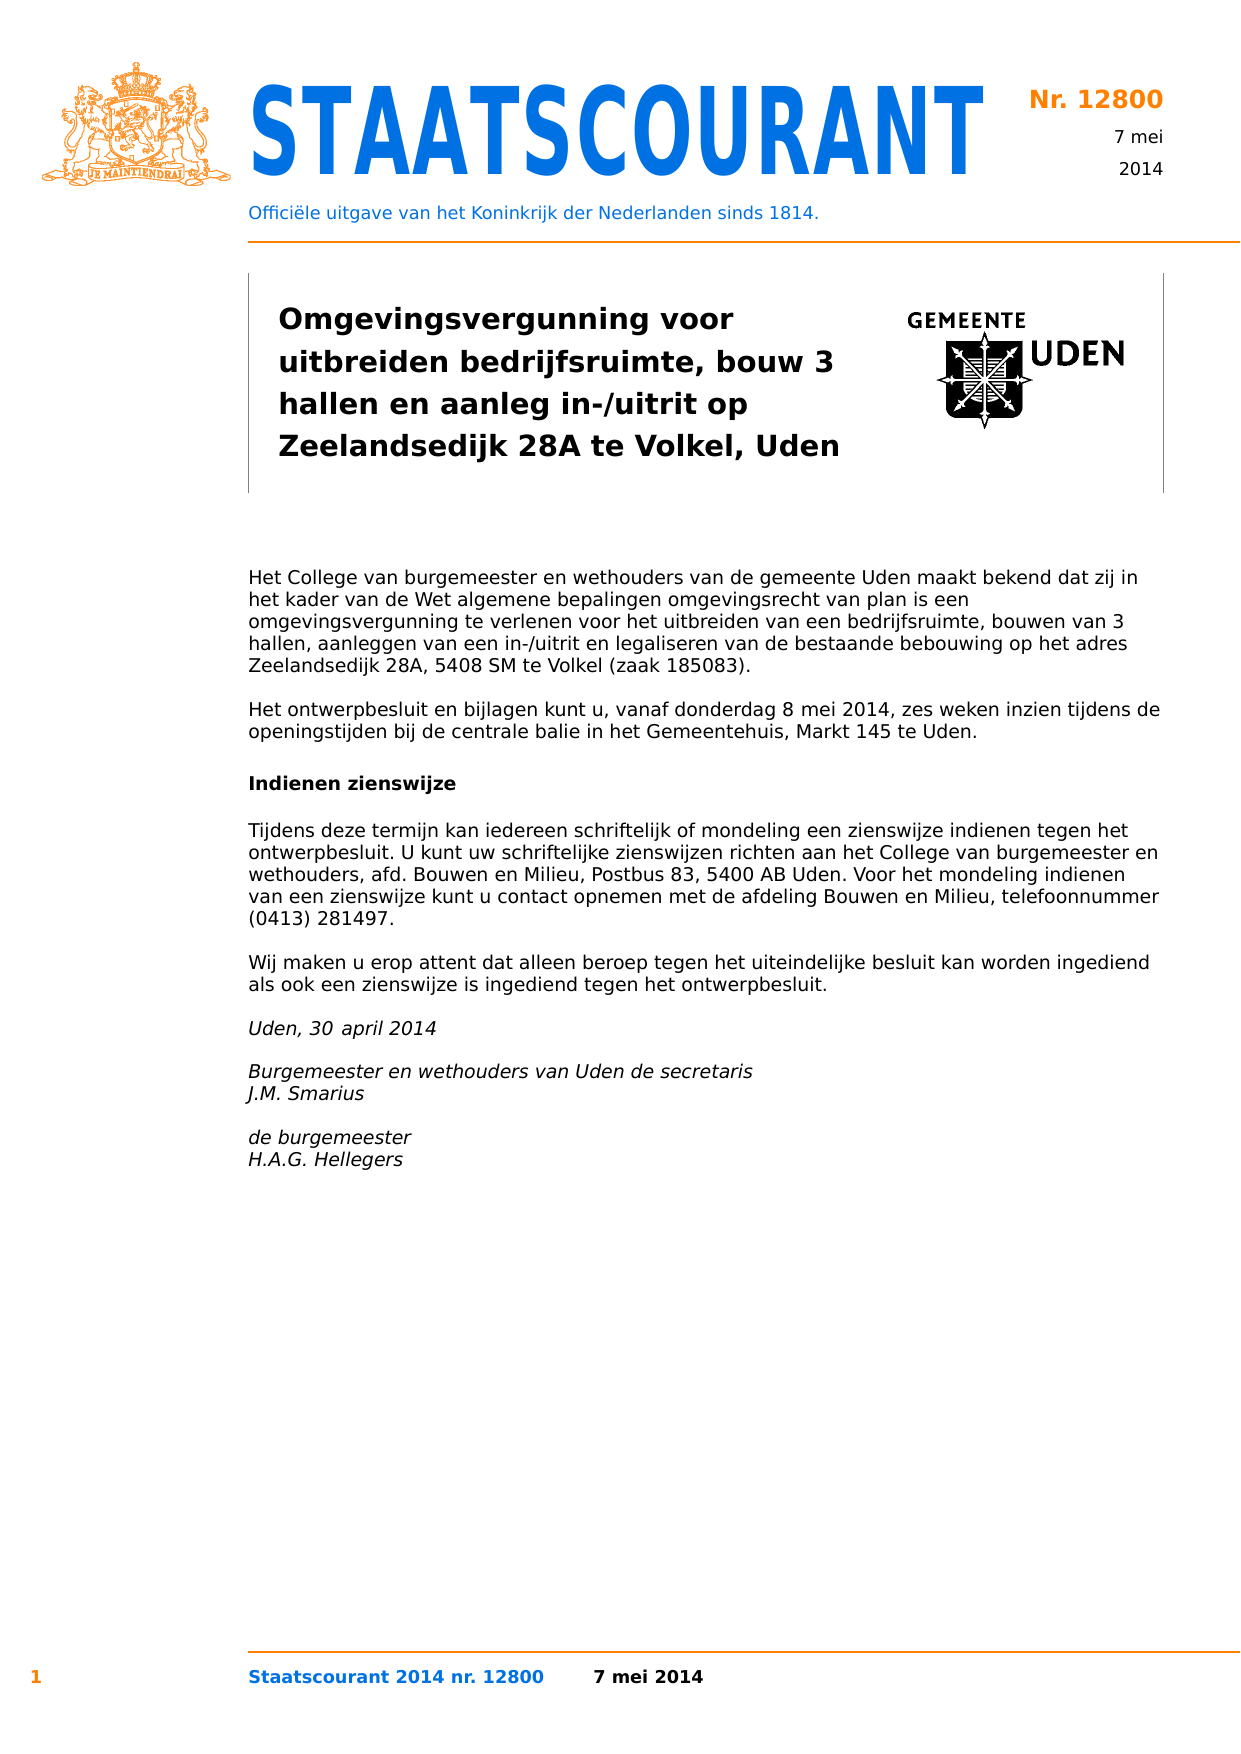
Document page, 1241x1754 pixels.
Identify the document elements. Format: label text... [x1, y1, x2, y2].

text Burgemeester en wethouders van Uden de secretaris J.M. Smarius [248, 1061, 1163, 1105]
text Wij maken u erop attent dat alleen beroep tegen het uiteindelijke besluit kan worden ingediend als ook een zienswijze is ingediend tegen het ontwerpbesluit. [248, 952, 1163, 996]
table_header Nr. 12800 [998, 62, 1240, 121]
subtitle Indienen zienswijze [248, 773, 1163, 795]
table_header STAATSCOURANT [248, 62, 998, 203]
table_cell 2014 [998, 153, 1240, 203]
subtitle Omgevingsvergunning voor uitbreiden bedrijfsruimte, bouw 3 hallen en aanleg in-/uitrit op Zeelandsedijk 28A te Volkel, Uden [249, 273, 1163, 493]
text Het College van burgemeester en wethouders van de gemeente Uden maakt bekend dat zij in het kader van de Wet algemene bepalingen omgevingsrecht van plan is een omgevingsvergunning te verlenen voor het uitbreiden van een bedrijfsruimte, bouwen van 3 hallen, aanleggen van een in-/uitrit en legaliseren van de bestaande bebouwing op het adres Zeelandsedijk 28A, 5408 SM te Volkel (zaak 185083). [248, 567, 1163, 677]
table_cell Officiële uitgave van het Koninkrijk der Nederlanden sinds 1814. [248, 203, 1240, 241]
text Het ontwerpbesluit en bijlagen kunt u, vanaf donderdag 8 mei 2014, zes weken inzien tijdens de openingstijden bij de centrale balie in het Gemeentehuis, Markt 145 te Uden. [248, 699, 1163, 743]
text Tijdens deze termijn kan iedereen schriftelijk of mondeling een zienswijze indienen tegen het ontwerpbesluit. U kunt uw schriftelijke zienswijzen richten aan het College van burgemeester en wethouders, afd. Bouwen en Milieu, Postbus 83, 5400 AB Uden. Voor het mondeling indienen van een zienswijze kunt u contact opnemen met de afdeling Bouwen en Milieu, telefoonnummer (0413) 281497. [248, 820, 1163, 930]
table_cell 7 mei [998, 121, 1240, 153]
picture [41, 62, 231, 186]
table_header [25, 62, 248, 241]
text de burgemeester H.A.G. Hellegers [248, 1127, 1163, 1171]
text Uden, 30 april 2014 [248, 1017, 1163, 1039]
picture [897, 302, 1134, 439]
